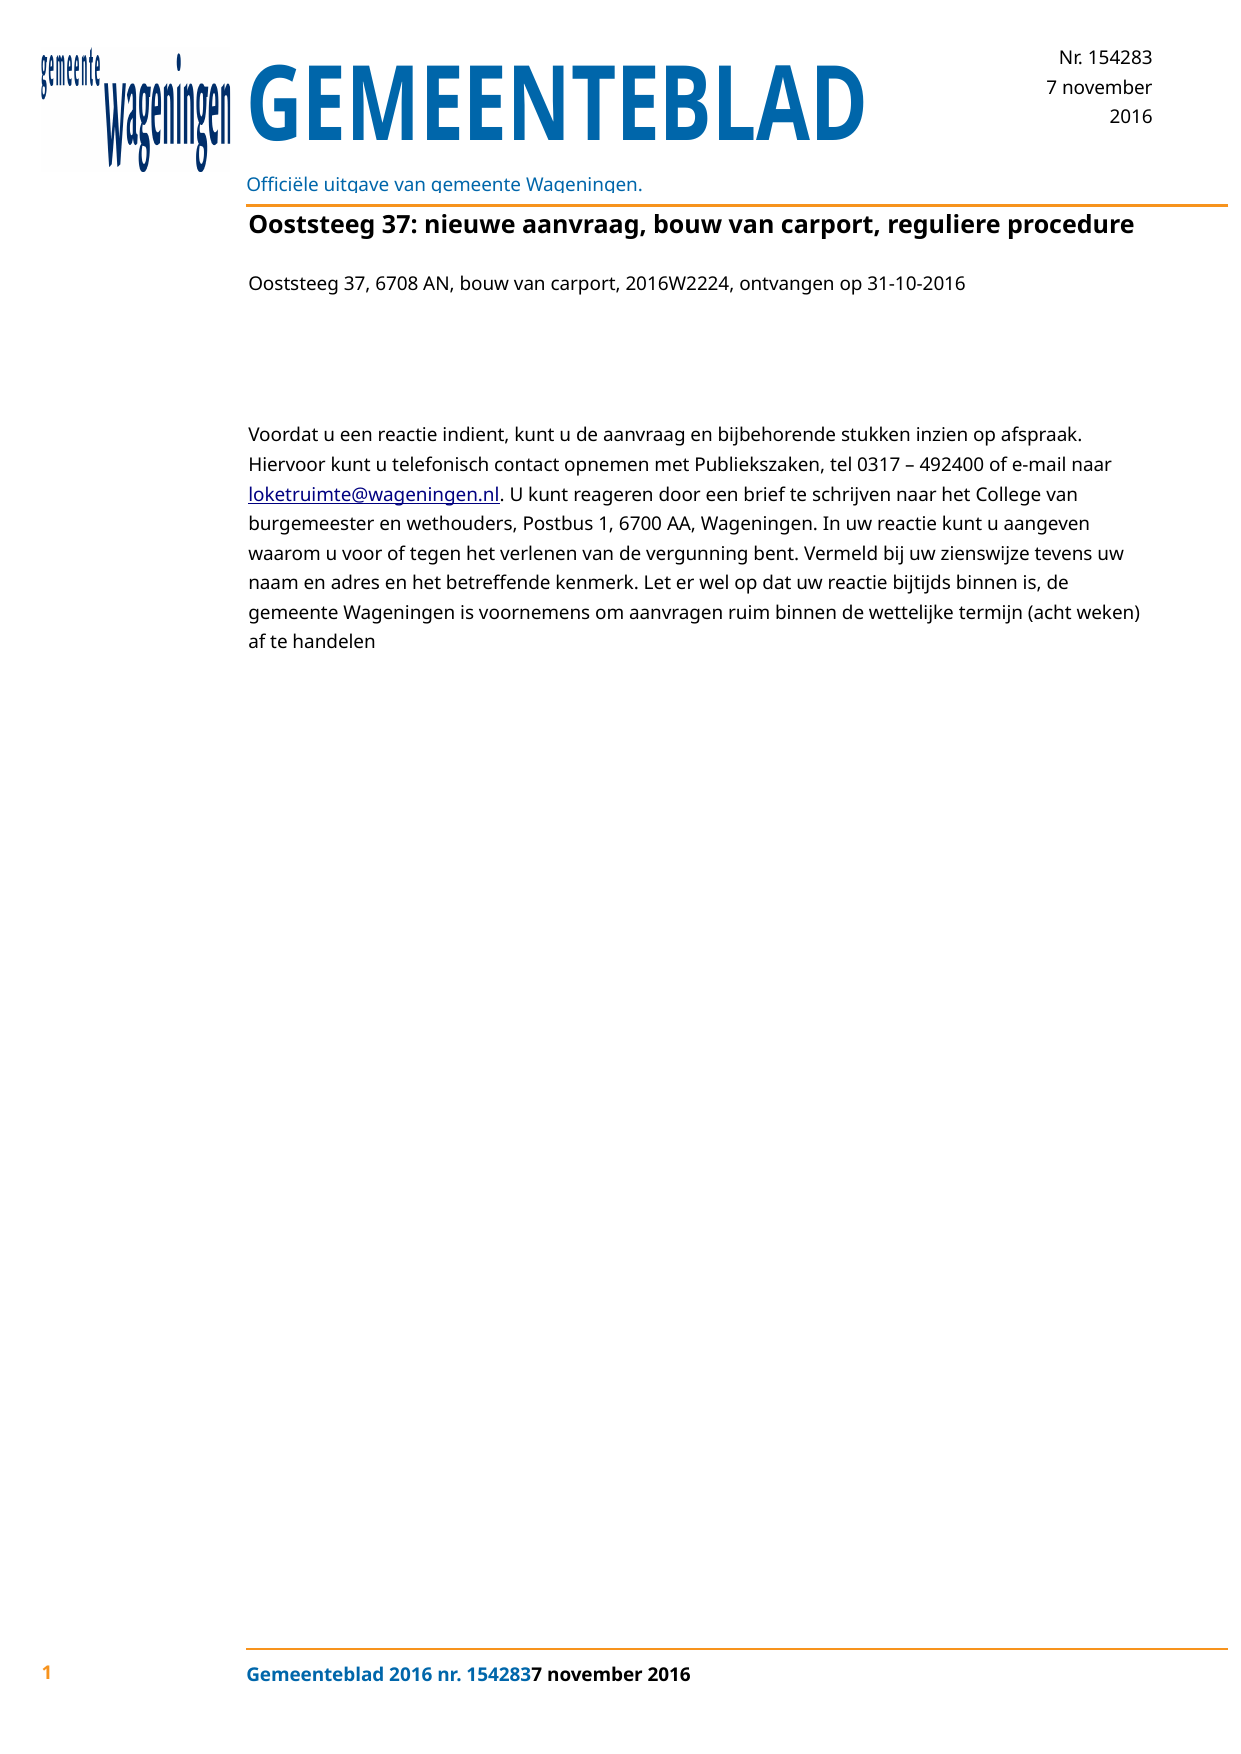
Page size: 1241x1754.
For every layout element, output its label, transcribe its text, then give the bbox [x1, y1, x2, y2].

text Ooststeeg 37: nieuwe aanvraag, bouw van carport, reguliere procedure [248, 207, 1152, 241]
text Ooststeeg 37, 6708 AN, bouw van carport, 2016W2224, ontvangen op 31-10-2016 [248, 270, 1152, 296]
picture [41, 47, 231, 172]
text Voordat u een reactie indient, kunt u de aanvraag en bijbehorende stukken inzien op afspraak. Hiervoor kunt u telefonisch contact opnemen met Publiekszaken, tel 0317 – 492400 of e-mail naar loketruimte@wageningen.nl. U kunt reageren door een brief te schrijven naar het College van burgemeester en wethouders, Postbus 1, 6700 AA, Wageningen. In uw reactie kunt u aangeven waarom u voor of tegen het verlenen van de vergunning bent. Vermeld bij uw zienswijze tevens uw naam en adres en het betreffende kenmerk. Let er wel op dat uw reactie bijtijds binnen is, de gemeente Wageningen is voornemens om aanvragen ruim binnen de wettelijke termijn (acht weken) af te handelen [248, 422, 1152, 654]
